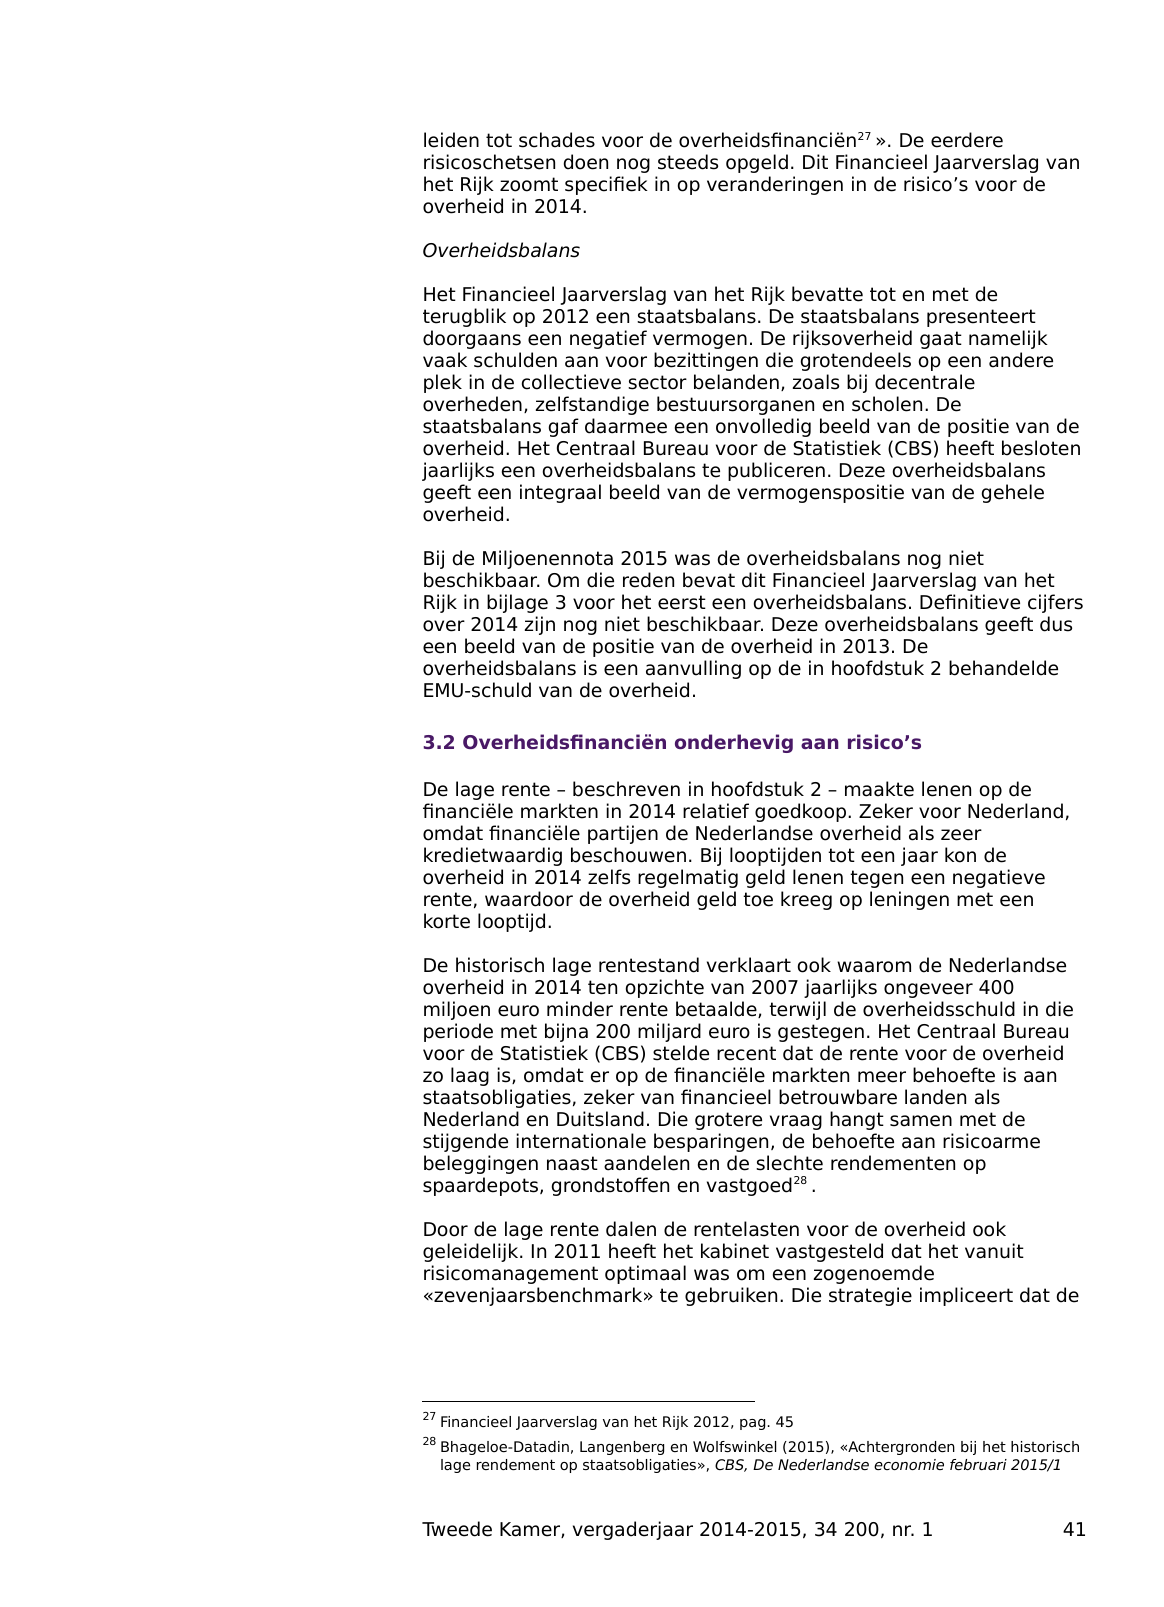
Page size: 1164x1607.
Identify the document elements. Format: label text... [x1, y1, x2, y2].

text Bij de Miljoenennota 2015 was de overheidsbalans nog niet beschikbaar. Om die reden bevat dit Financieel Jaarverslag van het Rijk in bijlage 3 voor het eerst een overheidsbalans. Definitieve cijfers over 2014 zijn nog niet beschikbaar. Deze overheidsbalans geeft dus een beeld van de positie van de overheid in 2013. De overheidsbalans is een aanvulling op de in hoofdstuk 2 behandelde EMU-schuld van de overheid. [422, 548, 1087, 702]
text Bhageloe-Datadin, Langenberg en Wolfswinkel (2015), «Achtergronden bij het historisch lage rendement op staatsobligaties», CBS, De Nederlandse economie februari 2015/1 [422, 1435, 1087, 1474]
subtitle 3.2 Overheidsfinanciën onderhevig aan risico’s [422, 732, 1087, 754]
text De historisch lage rentestand verklaart ook waarom de Nederlandse overheid in 2014 ten opzichte van 2007 jaarlijks ongeveer 400 miljoen euro minder rente betaalde, terwijl de overheidsschuld in die periode met bijna 200 miljard euro is gestegen. Het Centraal Bureau voor de Statistiek (CBS) stelde recent dat de rente voor de overheid zo laag is, omdat er op de financiële markten meer behoefte is aan staatsobligaties, zeker van financieel betrouwbare landen als Nederland en Duitsland. Die grotere vraag hangt samen met de stijgende internationale besparingen, de behoefte aan risicoarme beleggingen naast aandelen en de slechte rendementen op spaardepots, grondstoffen en vastgoed. [422, 955, 1087, 1197]
subtitle Overheidsbalans [422, 240, 1087, 262]
text Het Financieel Jaarverslag van het Rijk bevatte tot en met de terugblik op 2012 een staatsbalans. De staatsbalans presenteert doorgaans een negatief vermogen. De rijksoverheid gaat namelijk vaak schulden aan voor bezittingen die grotendeels op een andere plek in de collectieve sector belanden, zoals bij decentrale overheden, zelfstandige bestuursorganen en scholen. De staatsbalans gaf daarmee een onvolledig beeld van de positie van de overheid. Het Centraal Bureau voor de Statistiek (CBS) heeft besloten jaarlijks een overheidsbalans te publiceren. Deze overheidsbalans geeft een integraal beeld van de vermogenspositie van de gehele overheid. [422, 284, 1087, 526]
text De lage rente – beschreven in hoofdstuk 2 – maakte lenen op de financiële markten in 2014 relatief goedkoop. Zeker voor Nederland, omdat financiële partijen de Nederlandse overheid als zeer kredietwaardig beschouwen. Bij looptijden tot een jaar kon de overheid in 2014 zelfs regelmatig geld lenen tegen een negatieve rente, waardoor de overheid geld toe kreeg op leningen met een korte looptijd. [422, 779, 1087, 933]
text leiden tot schades voor de overheidsfinanciën». De eerdere risicoschetsen doen nog steeds opgeld. Dit Financieel Jaarverslag van het Rijk zoomt specifiek in op veranderingen in de risico’s voor de overheid in 2014. [422, 130, 1087, 218]
text Financieel Jaarverslag van het Rijk 2012, pag. 45 [422, 1410, 1087, 1432]
text Door de lage rente dalen de rentelasten voor de overheid ook geleidelijk. In 2011 heeft het kabinet vastgesteld dat het vanuit risicomanagement optimaal was om een zogenoemde «zevenjaarsbenchmark» te gebruiken. Die strategie impliceert dat de [422, 1219, 1087, 1307]
